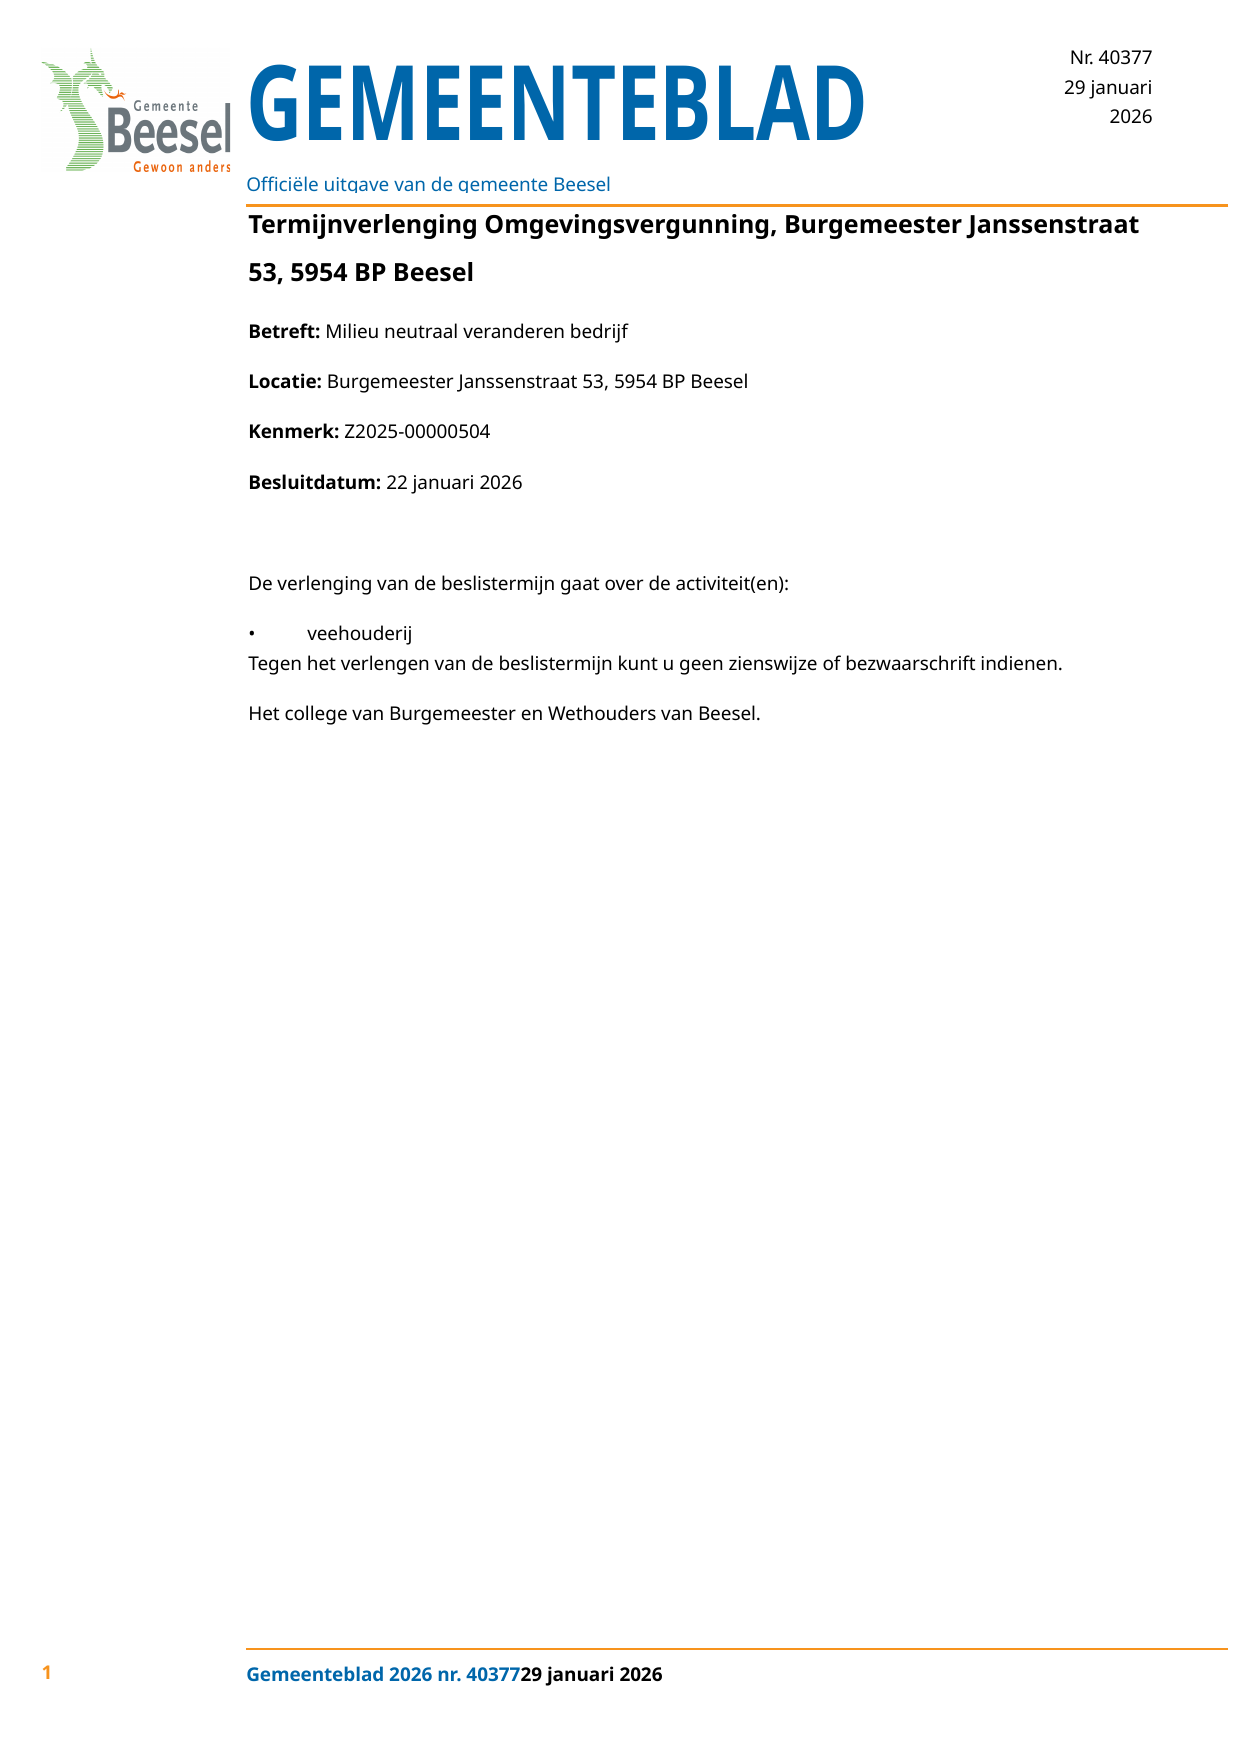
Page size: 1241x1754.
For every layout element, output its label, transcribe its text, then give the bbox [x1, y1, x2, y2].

picture [41, 47, 231, 172]
text Kenmerk: Z2025-00000504 [248, 419, 1152, 444]
text Besluitdatum: 22 januari 2026 [248, 469, 1152, 495]
text Tegen het verlengen van de beslistermijn kunt u geen zienswijze of bezwaarschrift indienen. [248, 650, 1152, 676]
text Betreft: Milieu neutraal veranderen bedrijf [248, 318, 1152, 344]
text De verlenging van de beslistermijn gaat over de activiteit(en): [248, 570, 1152, 596]
text Het college van Burgemeester en Wethouders van Beesel. [248, 700, 1152, 726]
text Termijnverlenging Omgevingsvergunning, Burgemeester Janssenstraat 53, 5954 BP Beesel [248, 207, 1152, 288]
list veehouderij [248, 620, 1152, 646]
text Locatie: Burgemeester Janssenstraat 53, 5954 BP Beesel [248, 368, 1152, 394]
